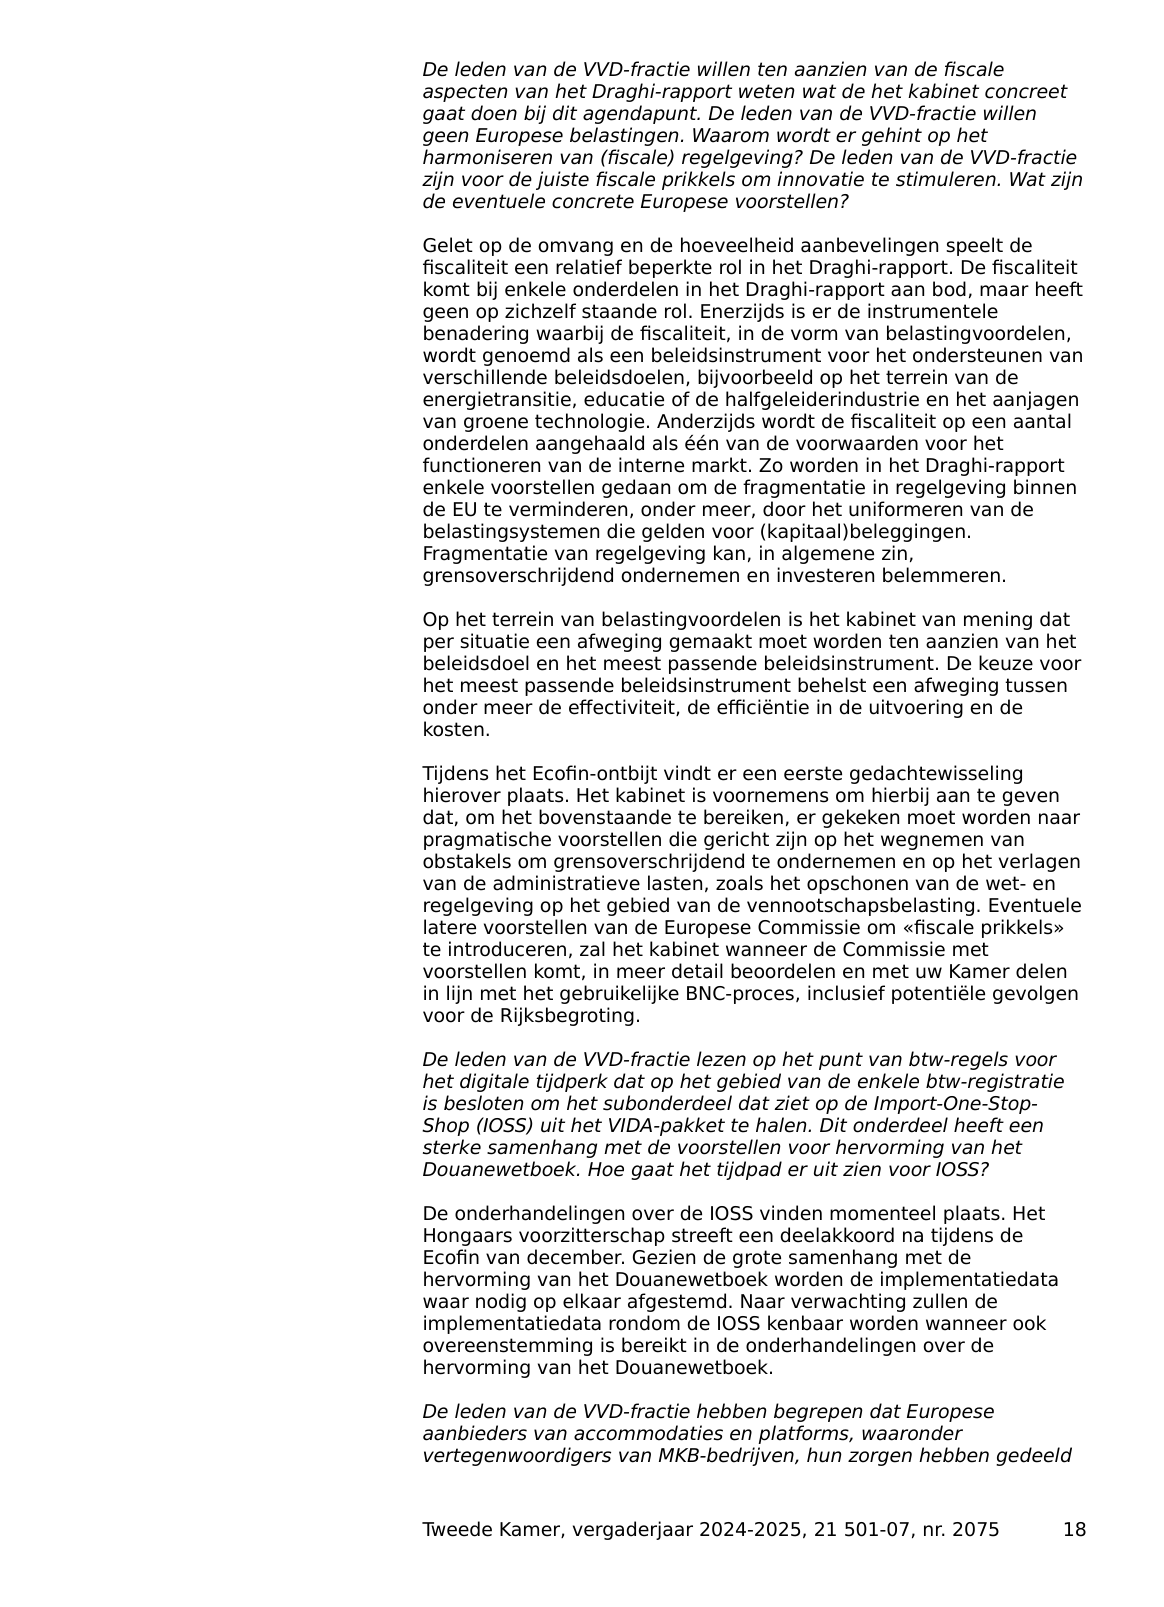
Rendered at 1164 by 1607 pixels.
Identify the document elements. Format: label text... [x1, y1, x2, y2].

text Op het terrein van belastingvoordelen is het kabinet van mening dat per situatie een afweging gemaakt moet worden ten aanzien van het beleidsdoel en het meest passende beleidsinstrument. De keuze voor het meest passende beleidsinstrument behelst een afweging tussen onder meer de effectiviteit, de efficiëntie in de uitvoering en de kosten. [422, 609, 1087, 741]
text Tijdens het Ecofin-ontbijt vindt er een eerste gedachtewisseling hierover plaats. Het kabinet is voornemens om hierbij aan te geven dat, om het bovenstaande te bereiken, er gekeken moet worden naar pragmatische voorstellen die gericht zijn op het wegnemen van obstakels om grensoverschrijdend te ondernemen en op het verlagen van de administratieve lasten, zoals het opschonen van de wet- en regelgeving op het gebied van de vennootschapsbelasting. Eventuele latere voorstellen van de Europese Commissie om «fiscale prikkels» te introduceren, zal het kabinet wanneer de Commissie met voorstellen komt, in meer detail beoordelen en met uw Kamer delen in lijn met het gebruikelijke BNC-proces, inclusief potentiële gevolgen voor de Rijksbegroting. [422, 763, 1087, 1027]
text De leden van de VVD-fractie lezen op het punt van btw-regels voor het digitale tijdperk dat op het gebied van de enkele btw-registratie is besloten om het subonderdeel dat ziet op de Import-One-Stop-Shop (IOSS) uit het VIDA-pakket te halen. Dit onderdeel heeft een sterke samenhang met de voorstellen voor hervorming van het Douanewetboek. Hoe gaat het tijdpad er uit zien voor IOSS? [422, 1049, 1087, 1181]
text De leden van de VVD-fractie willen ten aanzien van de fiscale aspecten van het Draghi-rapport weten wat de het kabinet concreet gaat doen bij dit agendapunt. De leden van de VVD-fractie willen geen Europese belastingen. Waarom wordt er gehint op het harmoniseren van (fiscale) regelgeving? De leden van de VVD-fractie zijn voor de juiste fiscale prikkels om innovatie te stimuleren. Wat zijn de eventuele concrete Europese voorstellen? [422, 59, 1087, 213]
text De onderhandelingen over de IOSS vinden momenteel plaats. Het Hongaars voorzitterschap streeft een deelakkoord na tijdens de Ecofin van december. Gezien de grote samenhang met de hervorming van het Douanewetboek worden de implementatiedata waar nodig op elkaar afgestemd. Naar verwachting zullen de implementatiedata rondom de IOSS kenbaar worden wanneer ook overeenstemming is bereikt in de onderhandelingen over de hervorming van het Douanewetboek. [422, 1203, 1087, 1379]
text De leden van de VVD-fractie hebben begrepen dat Europese aanbieders van accommodaties en platforms, waaronder vertegenwoordigers van MKB-bedrijven, hun zorgen hebben gedeeld [422, 1401, 1087, 1467]
text Gelet op de omvang en de hoeveelheid aanbevelingen speelt de fiscaliteit een relatief beperkte rol in het Draghi-rapport. De fiscaliteit komt bij enkele onderdelen in het Draghi-rapport aan bod, maar heeft geen op zichzelf staande rol. Enerzijds is er de instrumentele benadering waarbij de fiscaliteit, in de vorm van belastingvoordelen, wordt genoemd als een beleidsinstrument voor het ondersteunen van verschillende beleidsdoelen, bijvoorbeeld op het terrein van de energietransitie, educatie of de halfgeleiderindustrie en het aanjagen van groene technologie. Anderzijds wordt de fiscaliteit op een aantal onderdelen aangehaald als één van de voorwaarden voor het functioneren van de interne markt. Zo worden in het Draghi-rapport enkele voorstellen gedaan om de fragmentatie in regelgeving binnen de EU te verminderen, onder meer, door het uniformeren van de belastingsystemen die gelden voor (kapitaal)beleggingen. Fragmentatie van regelgeving kan, in algemene zin, grensoverschrijdend ondernemen en investeren belemmeren. [422, 235, 1087, 587]
